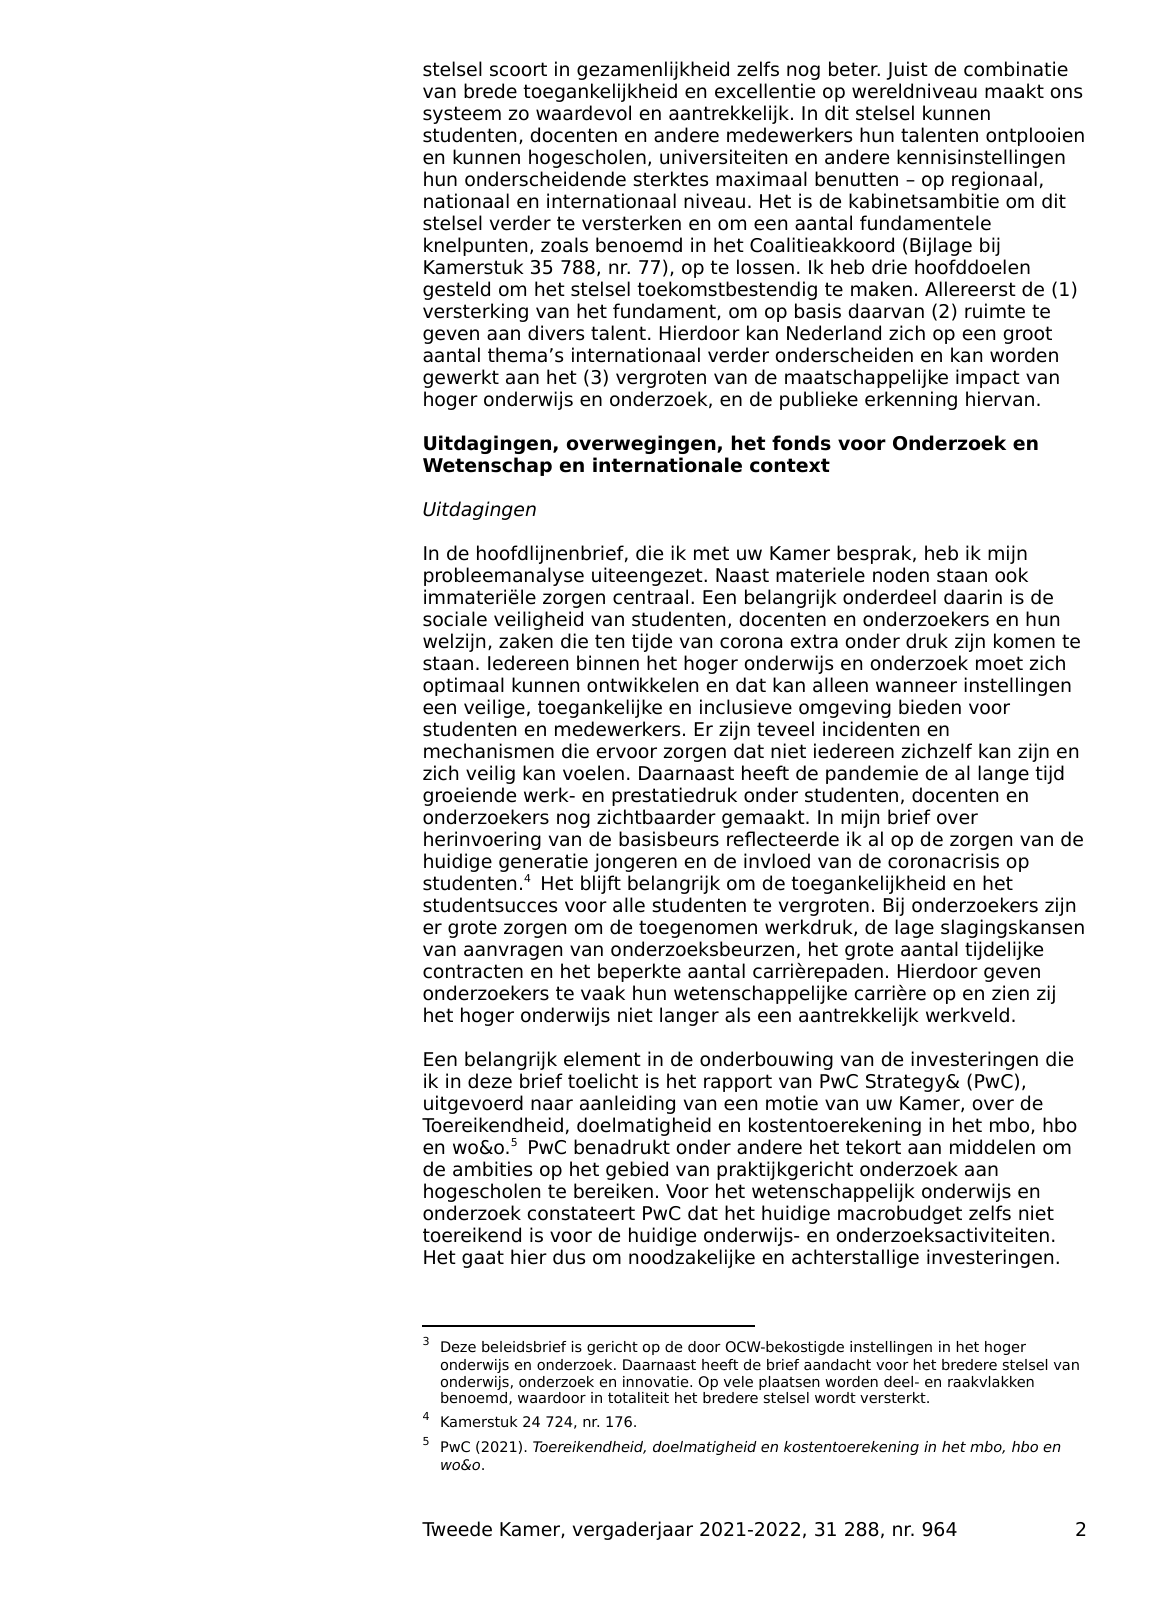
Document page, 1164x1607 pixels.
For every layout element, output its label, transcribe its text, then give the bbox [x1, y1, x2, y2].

subtitle Uitdagingen, overwegingen, het fonds voor Onderzoek en Wetenschap en internationale context [422, 433, 1087, 477]
text PwC (2021). Toereikendheid, doelmatigheid en kostentoerekening in het mbo, hbo en wo&o. [422, 1435, 1087, 1474]
text In de hoofdlijnenbrief, die ik met uw Kamer besprak, heb ik mijn probleemanalyse uiteengezet. Naast materiele noden staan ook immateriële zorgen centraal. Een belangrijk onderdeel daarin is de sociale veiligheid van studenten, docenten en onderzoekers en hun welzijn, zaken die ten tijde van corona extra onder druk zijn komen te staan. Iedereen binnen het hoger onderwijs en onderzoek moet zich optimaal kunnen ontwikkelen en dat kan alleen wanneer instellingen een veilige, toegankelijke en inclusieve omgeving bieden voor studenten en medewerkers. Er zijn teveel incidenten en mechanismen die ervoor zorgen dat niet iedereen zichzelf kan zijn en zich veilig kan voelen. Daarnaast heeft de pandemie de al lange tijd groeiende werk- en prestatiedruk onder studenten, docenten en onderzoekers nog zichtbaarder gemaakt. In mijn brief over herinvoering van de basisbeurs reflecteerde ik al op de zorgen van de huidige generatie jongeren en de invloed van de coronacrisis op studenten. Het blijft belangrijk om de toegankelijkheid en het studentsucces voor alle studenten te vergroten. Bij onderzoekers zijn er grote zorgen om de toegenomen werkdruk, de lage slagingskansen van aanvragen van onderzoeksbeurzen, het grote aantal tijdelijke contracten en het beperkte aantal carrièrepaden. Hierdoor geven onderzoekers te vaak hun wetenschappelijke carrière op en zien zij het hoger onderwijs niet langer als een aantrekkelijk werkveld. [422, 543, 1087, 1027]
text Deze beleidsbrief is gericht op de door OCW-bekostigde instellingen in het hoger onderwijs en onderzoek. Daarnaast heeft de brief aandacht voor het bredere stelsel van onderwijs, onderzoek en innovatie. Op vele plaatsen worden deel- en raakvlakken benoemd, waardoor in totaliteit het bredere stelsel wordt versterkt. [422, 1335, 1087, 1407]
subtitle Uitdagingen [422, 499, 1087, 521]
text Kamerstuk 24 724, nr. 176. [422, 1410, 1087, 1432]
text Een belangrijk element in de onderbouwing van de investeringen die ik in deze brief toelicht is het rapport van PwC Strategy& (PwC), uitgevoerd naar aanleiding van een motie van uw Kamer, over de Toereikendheid, doelmatigheid en kostentoerekening in het mbo, hbo en wo&o. PwC benadrukt onder andere het tekort aan middelen om de ambities op het gebied van praktijkgericht onderzoek aan hogescholen te bereiken. Voor het wetenschappelijk onderwijs en onderzoek constateert PwC dat het huidige macrobudget zelfs niet toereikend is voor de huidige onderwijs- en onderzoeksactiviteiten. Het gaat hier dus om noodzakelijke en achterstallige investeringen. [422, 1049, 1087, 1269]
text stelsel scoort in gezamenlijkheid zelfs nog beter. Juist de combinatie van brede toegankelijkheid en excellentie op wereldniveau maakt ons systeem zo waardevol en aantrekkelijk. In dit stelsel kunnen studenten, docenten en andere medewerkers hun talenten ontplooien en kunnen hogescholen, universiteiten en andere kennisinstellingen hun onderscheidende sterktes maximaal benutten – op regionaal, nationaal en internationaal niveau. Het is de kabinetsambitie om dit stelsel verder te versterken en om een aantal fundamentele knelpunten, zoals benoemd in het Coalitieakkoord (Bijlage bij Kamerstuk 35 788, nr. 77), op te lossen. Ik heb drie hoofddoelen gesteld om het stelsel toekomstbestendig te maken. Allereerst de (1) versterking van het fundament, om op basis daarvan (2) ruimte te geven aan divers talent. Hierdoor kan Nederland zich op een groot aantal thema’s internationaal verder onderscheiden en kan worden gewerkt aan het (3) vergroten van de maatschappelijke impact van hoger onderwijs en onderzoek, en de publieke erkenning hiervan. [422, 59, 1087, 411]
